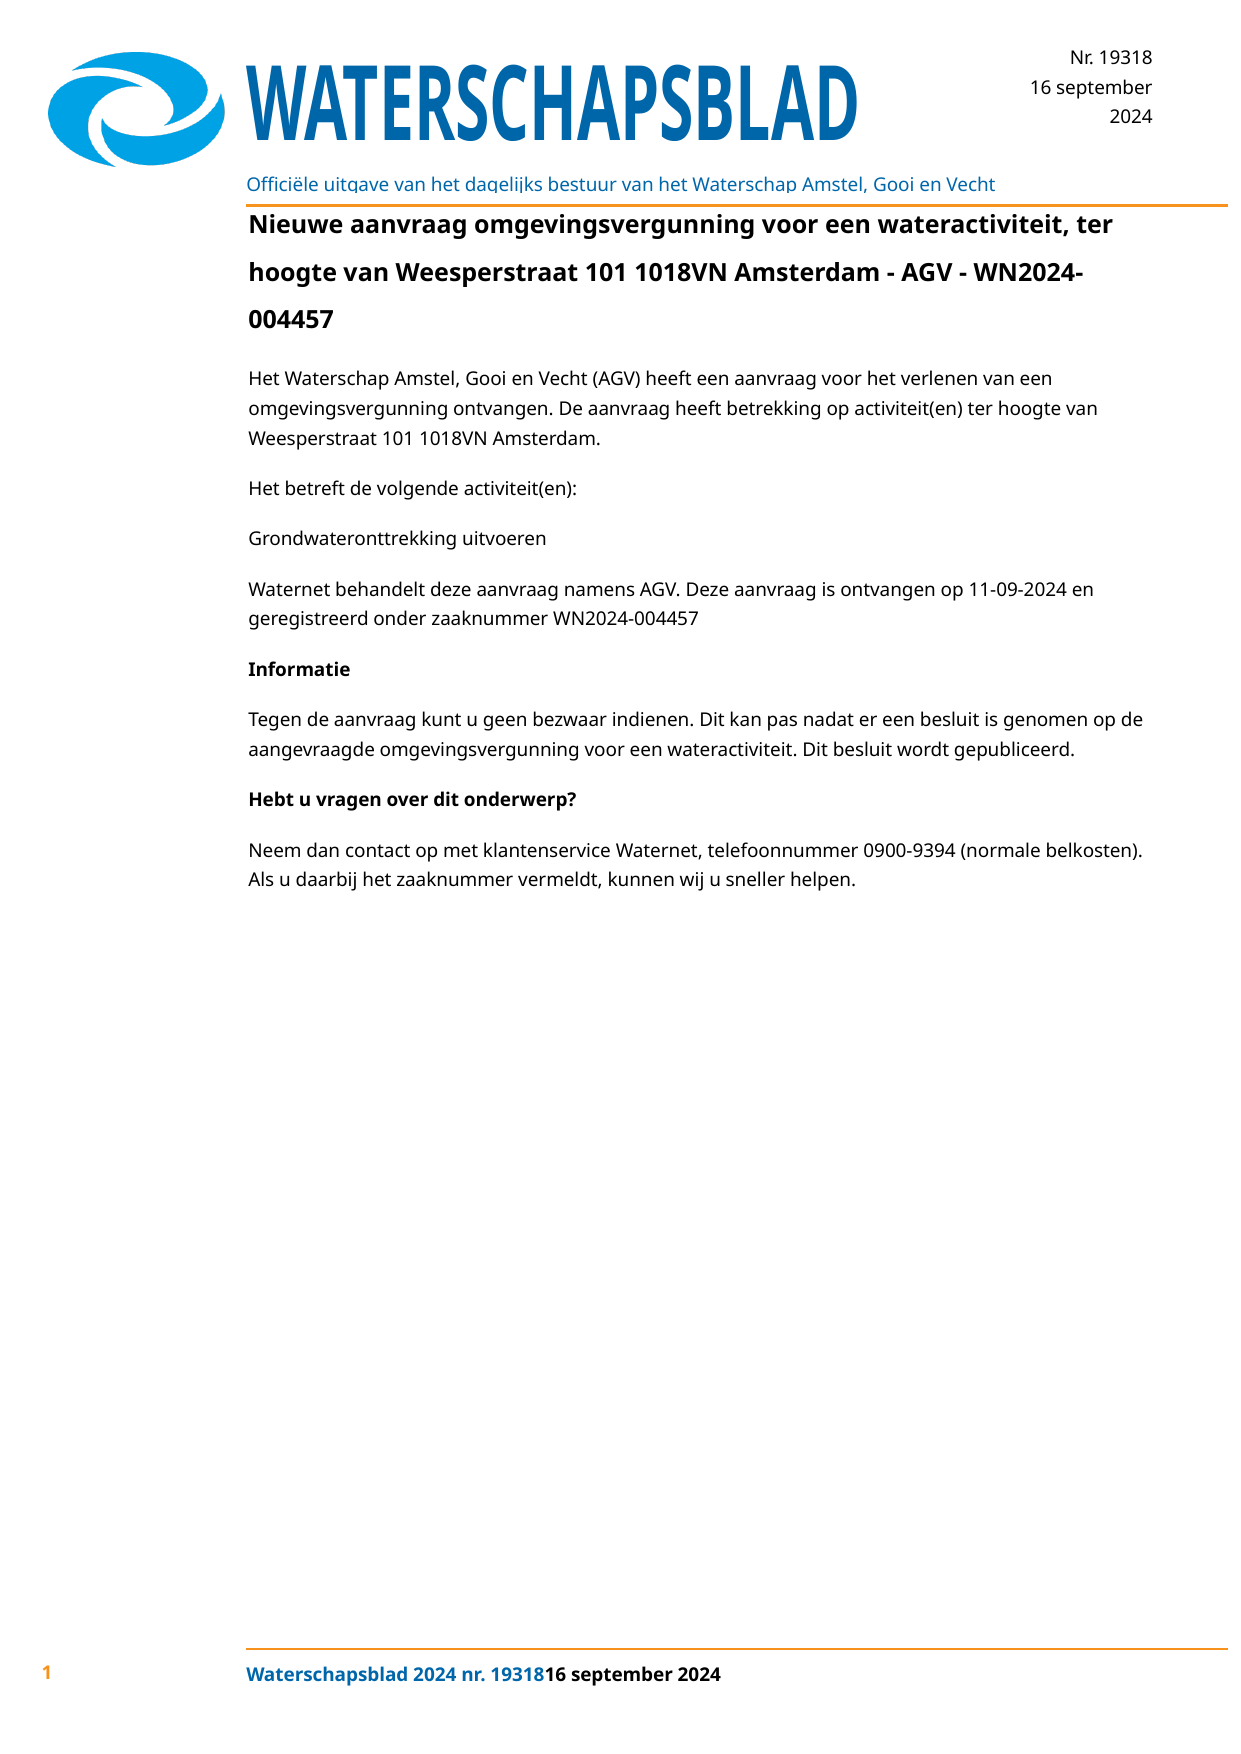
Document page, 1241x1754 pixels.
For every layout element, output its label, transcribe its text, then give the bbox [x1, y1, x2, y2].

text Tegen de aanvraag kunt u geen bezwaar indienen. Dit kan pas nadat er een besluit is genomen op de aangevraagde omgevingsvergunning voor een wateractiviteit. Dit besluit wordt gepubliceerd. [248, 706, 1152, 762]
text Grondwateronttrekking uitvoeren [248, 526, 1152, 551]
text Het betreft de volgende activiteit(en): [248, 475, 1152, 501]
text Nieuwe aanvraag omgevingsvergunning voor een wateractiviteit, ter hoogte van Weesperstraat 101 1018VN Amsterdam - AGV - WN2024-004457 [248, 207, 1152, 336]
text Waternet behandelt deze aanvraag namens AGV. Deze aanvraag is ontvangen op 11-09-2024 en geregistreerd onder zaaknummer WN2024-004457 [248, 576, 1152, 631]
text Hebt u vragen over dit onderwerp? [248, 786, 1152, 812]
text Het Waterschap Amstel, Gooi en Vecht (AGV) heeft een aanvraag voor het verlenen van een omgevingsvergunning ontvangen. De aanvraag heeft betrekking op activiteit(en) ter hoogte van Weesperstraat 101 1018VN Amsterdam. [248, 366, 1152, 450]
text Neem dan contact op met klantenservice Waternet, telefoonnummer 0900-9394 (normale belkosten). Als u daarbij het zaaknummer vermeldt, kunnen wij u sneller helpen. [248, 837, 1152, 892]
text Informatie [248, 656, 1152, 682]
picture [41, 47, 231, 172]
